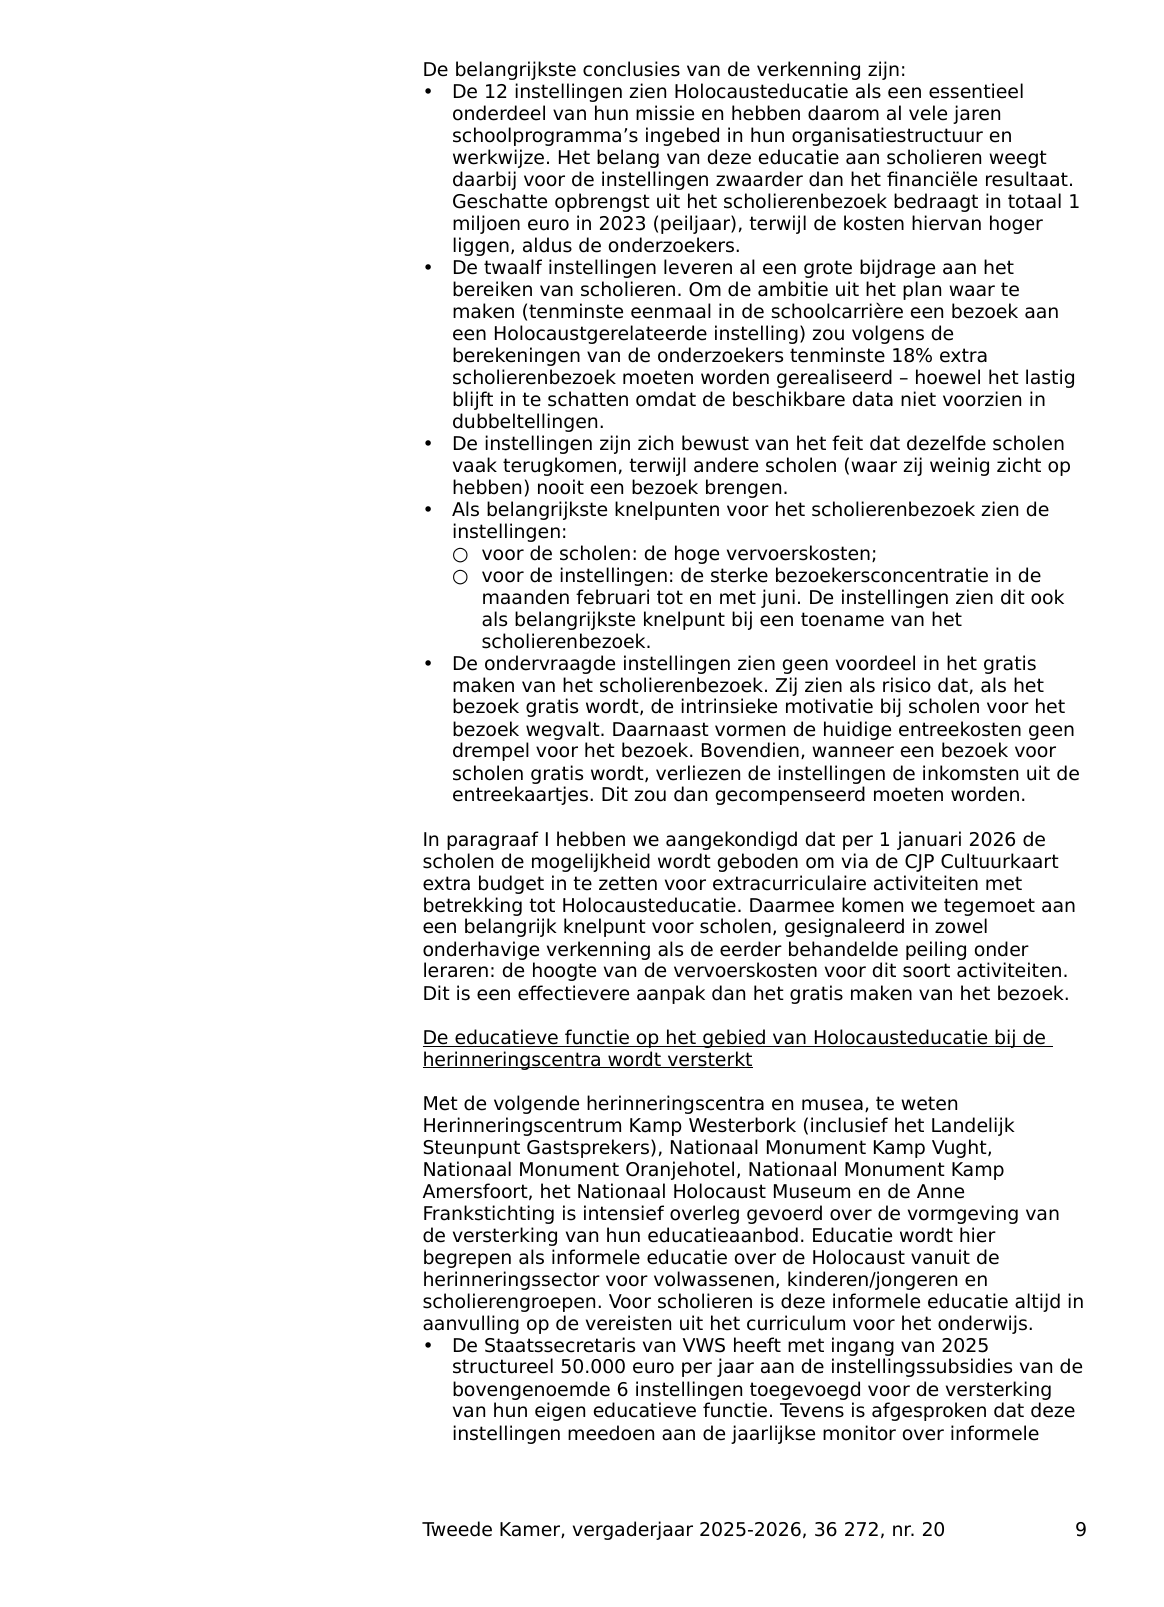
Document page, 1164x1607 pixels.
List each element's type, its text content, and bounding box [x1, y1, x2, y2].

text ○ voor de instellingen: de sterke bezoekersconcentratie in de maanden februari tot en met juni. De instellingen zien dit ook als belangrijkste knelpunt bij een toename van het scholierenbezoek. [452, 564, 1087, 652]
text De belangrijkste conclusies van de verkenning zijn: [422, 59, 1087, 81]
text • Als belangrijkste knelpunten voor het scholierenbezoek zien de instellingen: [422, 499, 1087, 543]
subtitle De educatieve functie op het gebied van Holocausteducatie bij de herinneringscentra wordt versterkt [422, 1027, 1087, 1071]
text In paragraaf I hebben we aangekondigd dat per 1 januari 2026 de scholen de mogelijkheid wordt geboden om via de CJP Cultuurkaart extra budget in te zetten voor extracurriculaire activiteiten met betrekking tot Holocausteducatie. Daarmee komen we tegemoet aan een belangrijk knelpunt voor scholen, gesignaleerd in zowel onderhavige verkenning als de eerder behandelde peiling onder leraren: de hoogte van de vervoerskosten voor dit soort activiteiten. Dit is een effectievere aanpak dan het gratis maken van het bezoek. [422, 828, 1087, 1004]
text • De instellingen zijn zich bewust van het feit dat dezelfde scholen vaak terugkomen, terwijl andere scholen (waar zij weinig zicht op hebben) nooit een bezoek brengen. [422, 433, 1087, 499]
text ○ voor de scholen: de hoge vervoerskosten; [452, 543, 1087, 564]
text • De Staatssecretaris van VWS heeft met ingang van 2025 structureel 50.000 euro per jaar aan de instellingssubsidies van de bovengenoemde 6 instellingen toegevoegd voor de versterking van hun eigen educatieve functie. Tevens is afgesproken dat deze instellingen meedoen aan de jaarlijkse monitor over informele [422, 1334, 1087, 1444]
text Met de volgende herinneringscentra en musea, te weten Herinneringscentrum Kamp Westerbork (inclusief het Landelijk Steunpunt Gastsprekers), Nationaal Monument Kamp Vught, Nationaal Monument Oranjehotel, Nationaal Monument Kamp Amersfoort, het Nationaal Holocaust Museum en de Anne Frankstichting is intensief overleg gevoerd over de vormgeving van de versterking van hun educatieaanbod. Educatie wordt hier begrepen als informele educatie over de Holocaust vanuit de herinneringssector voor volwassenen, kinderen/jongeren en scholierengroepen. Voor scholieren is deze informele educatie altijd in aanvulling op de vereisten uit het curriculum voor het onderwijs. [422, 1093, 1087, 1334]
text • De 12 instellingen zien Holocausteducatie als een essentieel onderdeel van hun missie en hebben daarom al vele jaren schoolprogramma’s ingebed in hun organisatiestructuur en werkwijze. Het belang van deze educatie aan scholieren weegt daarbij voor de instellingen zwaarder dan het financiële resultaat. Geschatte opbrengst uit het scholierenbezoek bedraagt in totaal 1 miljoen euro in 2023 (peiljaar), terwijl de kosten hiervan hoger liggen, aldus de onderzoekers. [422, 81, 1087, 257]
text • De twaalf instellingen leveren al een grote bijdrage aan het bereiken van scholieren. Om de ambitie uit het plan waar te maken (tenminste eenmaal in de schoolcarrière een bezoek aan een Holocaustgerelateerde instelling) zou volgens de berekeningen van de onderzoekers tenminste 18% extra scholierenbezoek moeten worden gerealiseerd – hoewel het lastig blijft in te schatten omdat de beschikbare data niet voorzien in dubbeltellingen. [422, 257, 1087, 433]
text • De ondervraagde instellingen zien geen voordeel in het gratis maken van het scholierenbezoek. Zij zien als risico dat, als het bezoek gratis wordt, de intrinsieke motivatie bij scholen voor het bezoek wegvalt. Daarnaast vormen de huidige entreekosten geen drempel voor het bezoek. Bovendien, wanneer een bezoek voor scholen gratis wordt, verliezen de instellingen de inkomsten uit de entreekaartjes. Dit zou dan gecompenseerd moeten worden. [422, 652, 1087, 806]
